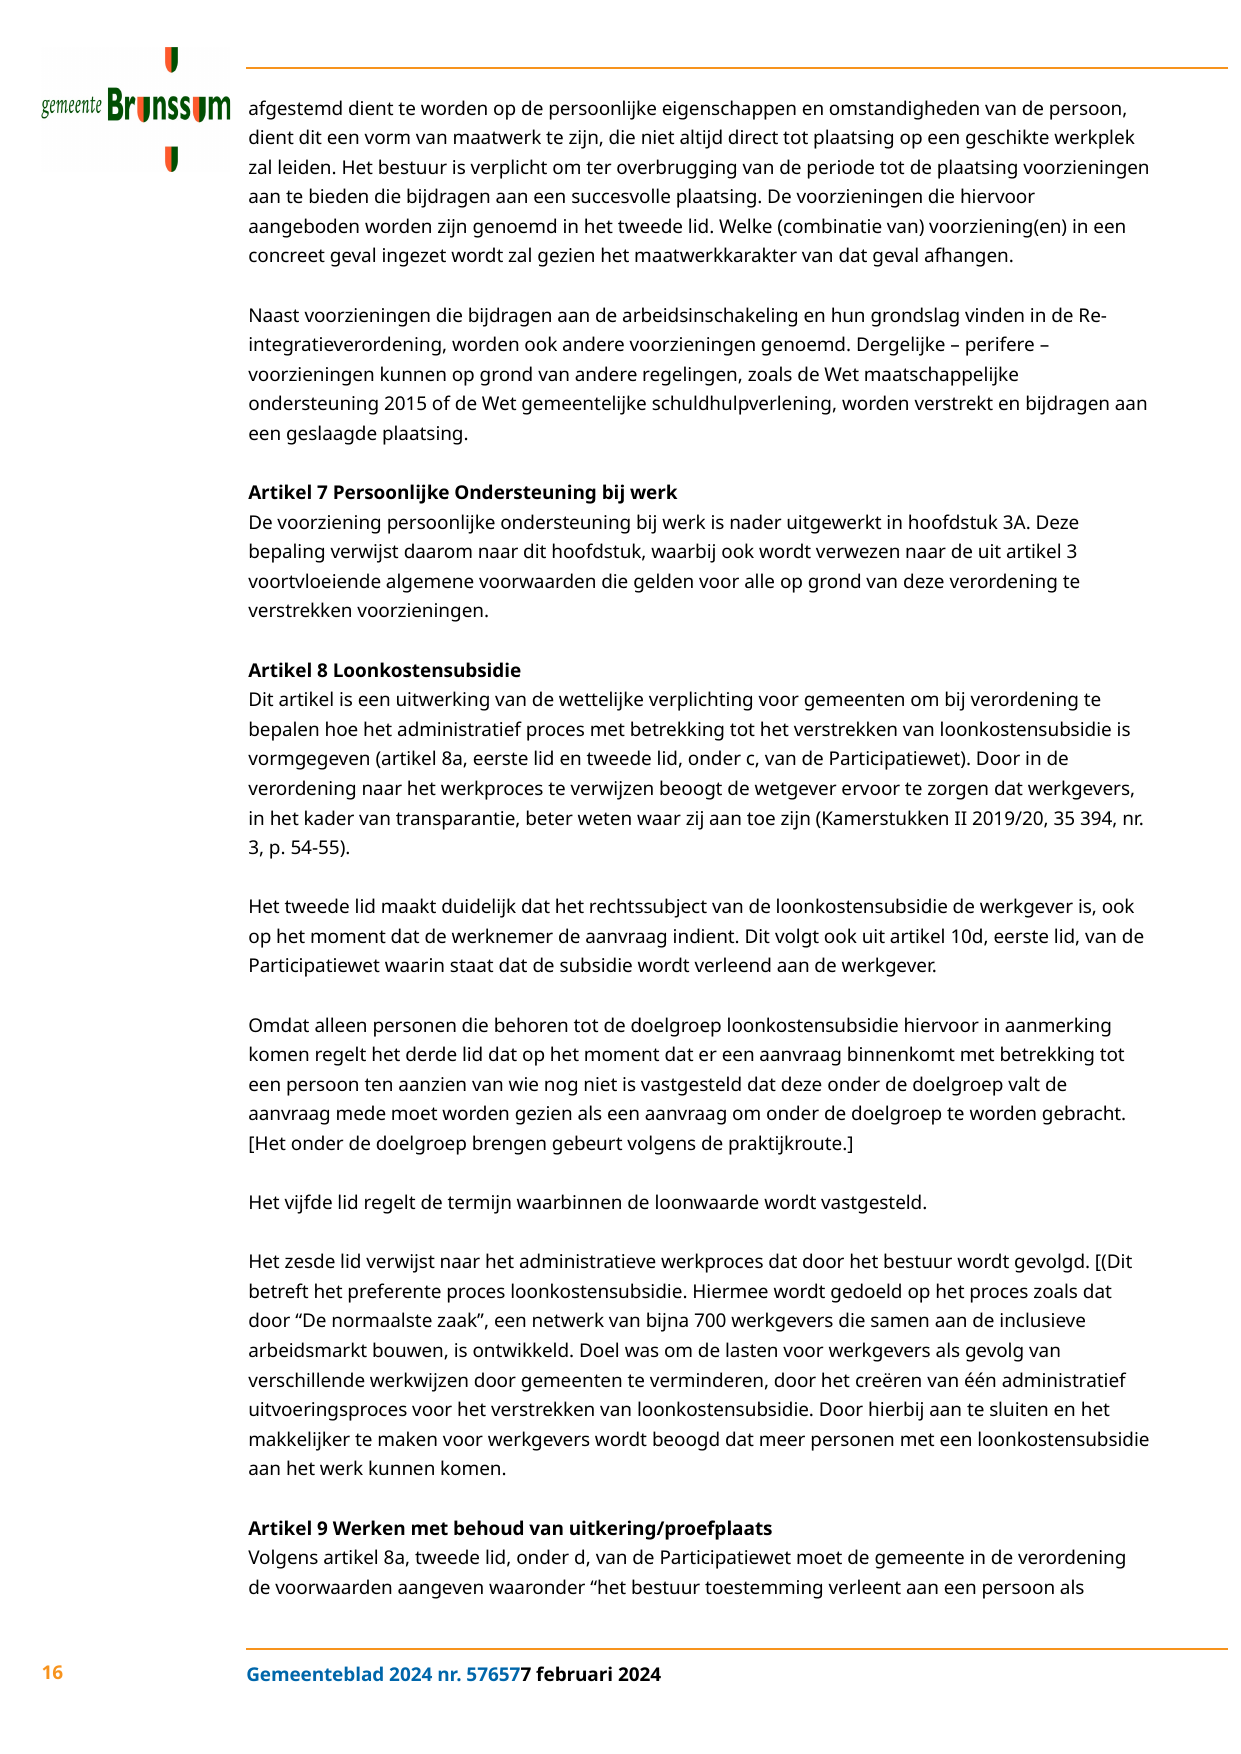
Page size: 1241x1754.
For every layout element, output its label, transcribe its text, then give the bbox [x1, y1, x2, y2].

text Omdat alleen personen die behoren tot de doelgroep loonkostensubsidie hiervoor in aanmerking komen regelt het derde lid dat op het moment dat er een aanvraag binnenkomt met betrekking tot een persoon ten aanzien van wie nog niet is vastgesteld dat deze onder de doelgroep valt de aanvraag mede moet worden gezien als een aanvraag om onder de doelgroep te worden gebracht. [Het onder de doelgroep brengen gebeurt volgens de praktijkroute.] [248, 1012, 1152, 1156]
text Het vijfde lid regelt de termijn waarbinnen de loonwaarde wordt vastgesteld. [248, 1189, 1152, 1215]
text Artikel 8 Loonkostensubsidie [248, 657, 1152, 683]
text Naast voorzieningen die bijdragen aan de arbeidsinschakeling en hun grondslag vinden in de Re-integratieverordening, worden ook andere voorzieningen genoemd. Dergelijke – perifere – voorzieningen kunnen op grond van andere regelingen, zoals de Wet maatschappelijke ondersteuning 2015 of de Wet gemeentelijke schuldhulpverlening, worden verstrekt en bijdragen aan een geslaagde plaatsing. [248, 302, 1152, 446]
text Volgens artikel 8a, tweede lid, onder d, van de Participatiewet moet de gemeente in de verordening de voorwaarden aangeven waaronder “het bestuur toestemming verleent aan een persoon als [248, 1544, 1152, 1600]
text Dit artikel is een uitwerking van de wettelijke verplichting voor gemeenten om bij verordening te bepalen hoe het administratief proces met betrekking tot het verstrekken van loonkostensubsidie is vormgegeven (artikel 8a, eerste lid en tweede lid, onder c, van de Participatiewet). Door in de verordening naar het werkproces te verwijzen beoogt de wetgever ervoor te zorgen dat werkgevers, in het kader van transparantie, beter weten waar zij aan toe zijn (Kamerstukken II 2019/20, 35 394, nr. 3, p. 54-55). [248, 686, 1152, 860]
text afgestemd dient te worden op de persoonlijke eigenschappen en omstandigheden van de persoon, dient dit een vorm van maatwerk te zijn, die niet altijd direct tot plaatsing op een geschikte werkplek zal leiden. Het bestuur is verplicht om ter overbrugging van de periode tot de plaatsing voorzieningen aan te bieden die bijdragen aan een succesvolle plaatsing. De voorzieningen die hiervoor aangeboden worden zijn genoemd in het tweede lid. Welke (combinatie van) voorziening(en) in een concreet geval ingezet wordt zal gezien het maatwerkkarakter van dat geval afhangen. [248, 95, 1152, 268]
text De voorziening persoonlijke ondersteuning bij werk is nader uitgewerkt in hoofdstuk 3A. Deze bepaling verwijst daarom naar dit hoofdstuk, waarbij ook wordt verwezen naar de uit artikel 3 voortvloeiende algemene voorwaarden die gelden voor alle op grond van deze verordening te verstrekken voorzieningen. [248, 509, 1152, 623]
text Het zesde lid verwijst naar het administratieve werkproces dat door het bestuur wordt gevolgd. [(Dit betreft het preferente proces loonkostensubsidie. Hiermee wordt gedoeld op het proces zoals dat door “De normaalste zaak”, een netwerk van bijna 700 werkgevers die samen aan de inclusieve arbeidsmarkt bouwen, is ontwikkeld. Doel was om de lasten voor werkgevers als gevolg van verschillende werkwijzen door gemeenten te verminderen, door het creëren van één administratief uitvoeringsproces voor het verstrekken van loonkostensubsidie. Door hierbij aan te sluiten en het makkelijker te maken voor werkgevers wordt beoogd dat meer personen met een loonkostensubsidie aan het werk kunnen komen. [248, 1248, 1152, 1481]
text Artikel 9 Werken met behoud van uitkering/proefplaats [248, 1515, 1152, 1541]
text Artikel 7 Persoonlijke Ondersteuning bij werk [248, 479, 1152, 505]
text Het tweede lid maakt duidelijk dat het rechtssubject van de loonkostensubsidie de werkgever is, ook op het moment dat de werknemer de aanvraag indient. Dit volgt ook uit artikel 10d, eerste lid, van de Participatiewet waarin staat dat de subsidie wordt verleend aan de werkgever. [248, 893, 1152, 978]
picture [41, 47, 231, 172]
